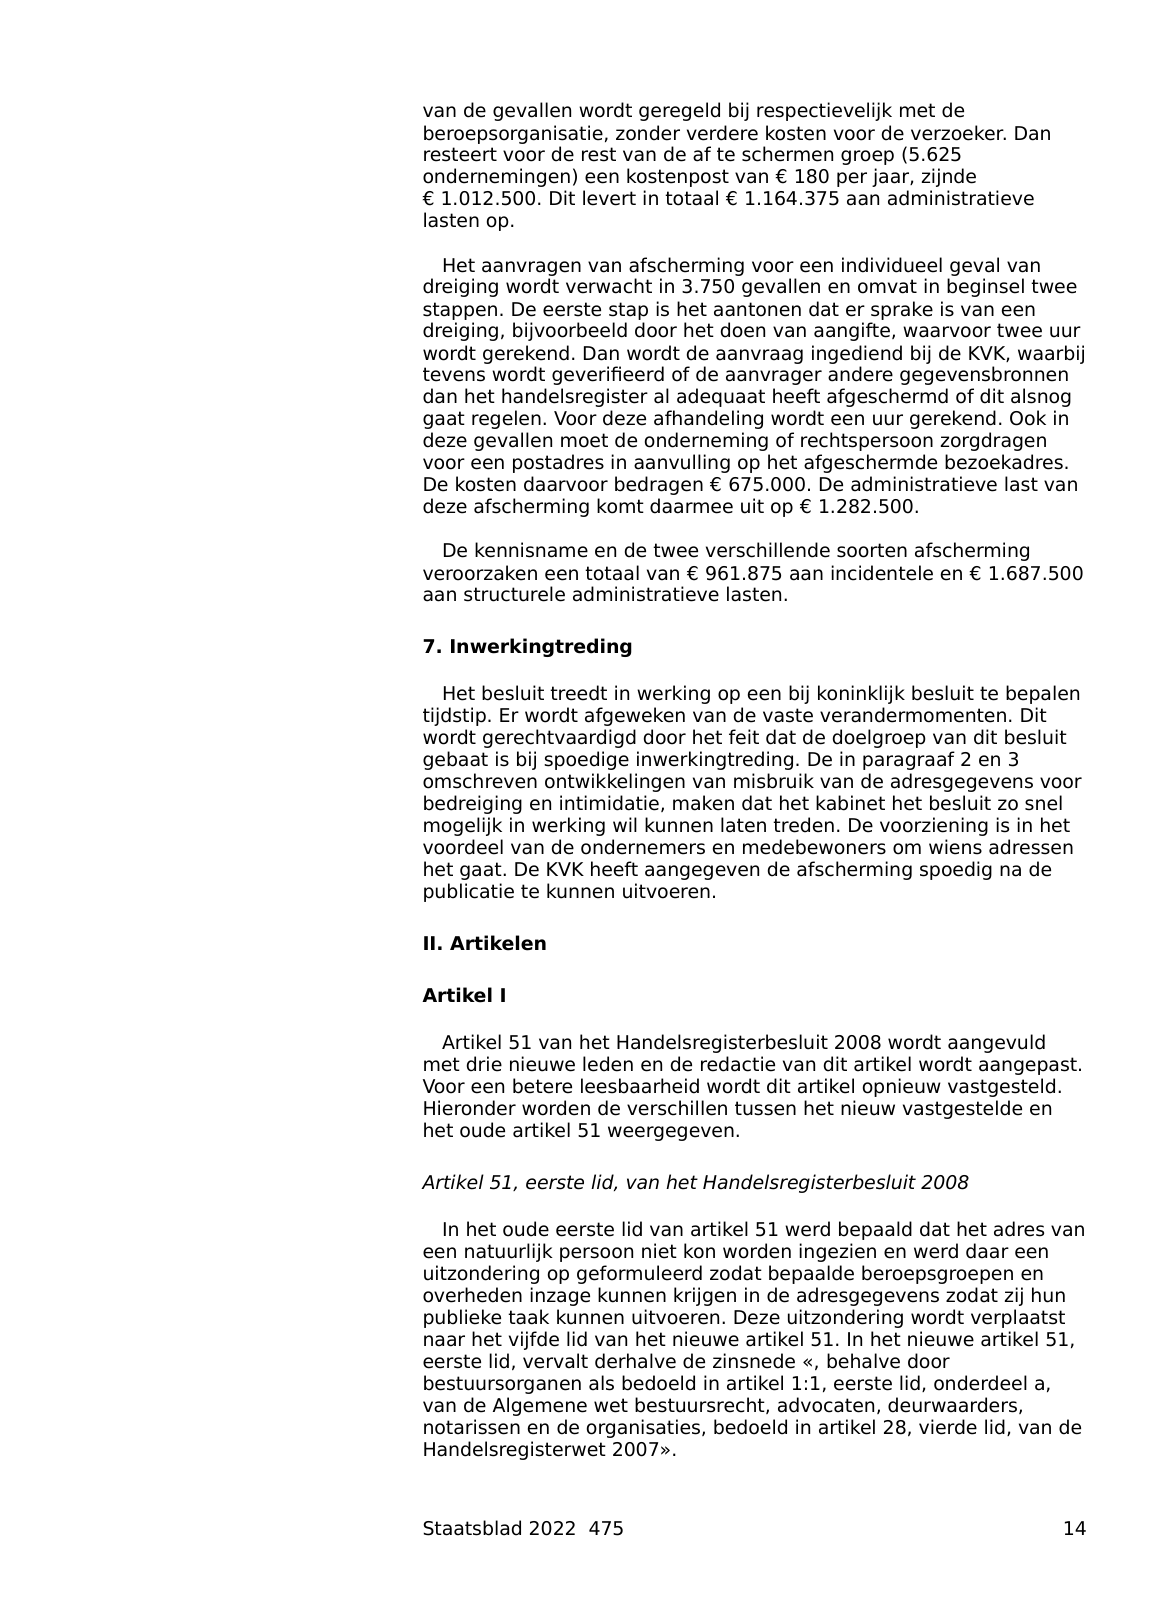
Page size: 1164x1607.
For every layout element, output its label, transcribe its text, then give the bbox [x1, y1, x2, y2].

subtitle Artikel 51, eerste lid, van het Handelsregisterbesluit 2008 [422, 1172, 1087, 1194]
text van de gevallen wordt geregeld bij respectievelijk met de beroepsorganisatie, zonder verdere kosten voor de verzoeker. Dan resteert voor de rest van de af te schermen groep (5.625 ondernemingen) een kostenpost van € 180 per jaar, zijnde € 1.012.500. Dit levert in totaal € 1.164.375 aan administratieve lasten op. [422, 100, 1087, 232]
text Het besluit treedt in werking op een bij koninklijk besluit te bepalen tijdstip. Er wordt afgeweken van de vaste verandermomenten. Dit wordt gerechtvaardigd door het feit dat de doelgroep van dit besluit gebaat is bij spoedige inwerkingtreding. De in paragraaf 2 en 3 omschreven ontwikkelingen van misbruik van de adresgegevens voor bedreiging en intimidatie, maken dat het kabinet het besluit zo snel mogelijk in werking wil kunnen laten treden. De voorziening is in het voordeel van de ondernemers en medebewoners om wiens adressen het gaat. De KVK heeft aangegeven de afscherming spoedig na de publicatie te kunnen uitvoeren. [422, 683, 1087, 903]
text Artikel 51 van het Handelsregisterbesluit 2008 wordt aangevuld met drie nieuwe leden en de redactie van dit artikel wordt aangepast. Voor een betere leesbaarheid wordt dit artikel opnieuw vastgesteld. Hieronder worden de verschillen tussen het nieuw vastgestelde en het oude artikel 51 weergegeven. [422, 1032, 1087, 1142]
text Het aanvragen van afscherming voor een individueel geval van dreiging wordt verwacht in 3.750 gevallen en omvat in beginsel twee stappen. De eerste stap is het aantonen dat er sprake is van een dreiging, bijvoorbeeld door het doen van aangifte, waarvoor twee uur wordt gerekend. Dan wordt de aanvraag ingediend bij de KVK, waarbij tevens wordt geverifieerd of de aanvrager andere gegevensbronnen dan het handelsregister al adequaat heeft afgeschermd of dit alsnog gaat regelen. Voor deze afhandeling wordt een uur gerekend. Ook in deze gevallen moet de onderneming of rechtspersoon zorgdragen voor een postadres in aanvulling op het afgeschermde bezoekadres. De kosten daarvoor bedragen € 675.000. De administratieve last van deze afscherming komt daarmee uit op € 1.282.500. [422, 254, 1087, 518]
text De kennisname en de twee verschillende soorten afscherming veroorzaken een totaal van € 961.875 aan incidentele en € 1.687.500 aan structurele administratieve lasten. [422, 540, 1087, 606]
text In het oude eerste lid van artikel 51 werd bepaald dat het adres van een natuurlijk persoon niet kon worden ingezien en werd daar een uitzondering op geformuleerd zodat bepaalde beroepsgroepen en overheden inzage kunnen krijgen in de adresgegevens zodat zij hun publieke taak kunnen uitvoeren. Deze uitzondering wordt verplaatst naar het vijfde lid van het nieuwe artikel 51. In het nieuwe artikel 51, eerste lid, vervalt derhalve de zinsnede «, behalve door bestuursorganen als bedoeld in artikel 1:1, eerste lid, onderdeel a, van de Algemene wet bestuursrecht, advocaten, deurwaarders, notarissen en de organisaties, bedoeld in artikel 28, vierde lid, van de Handelsregisterwet 2007». [422, 1219, 1087, 1461]
subtitle II. Artikelen [422, 933, 1087, 955]
subtitle 7. Inwerkingtreding [422, 636, 1087, 658]
subtitle Artikel I [422, 985, 1087, 1007]
